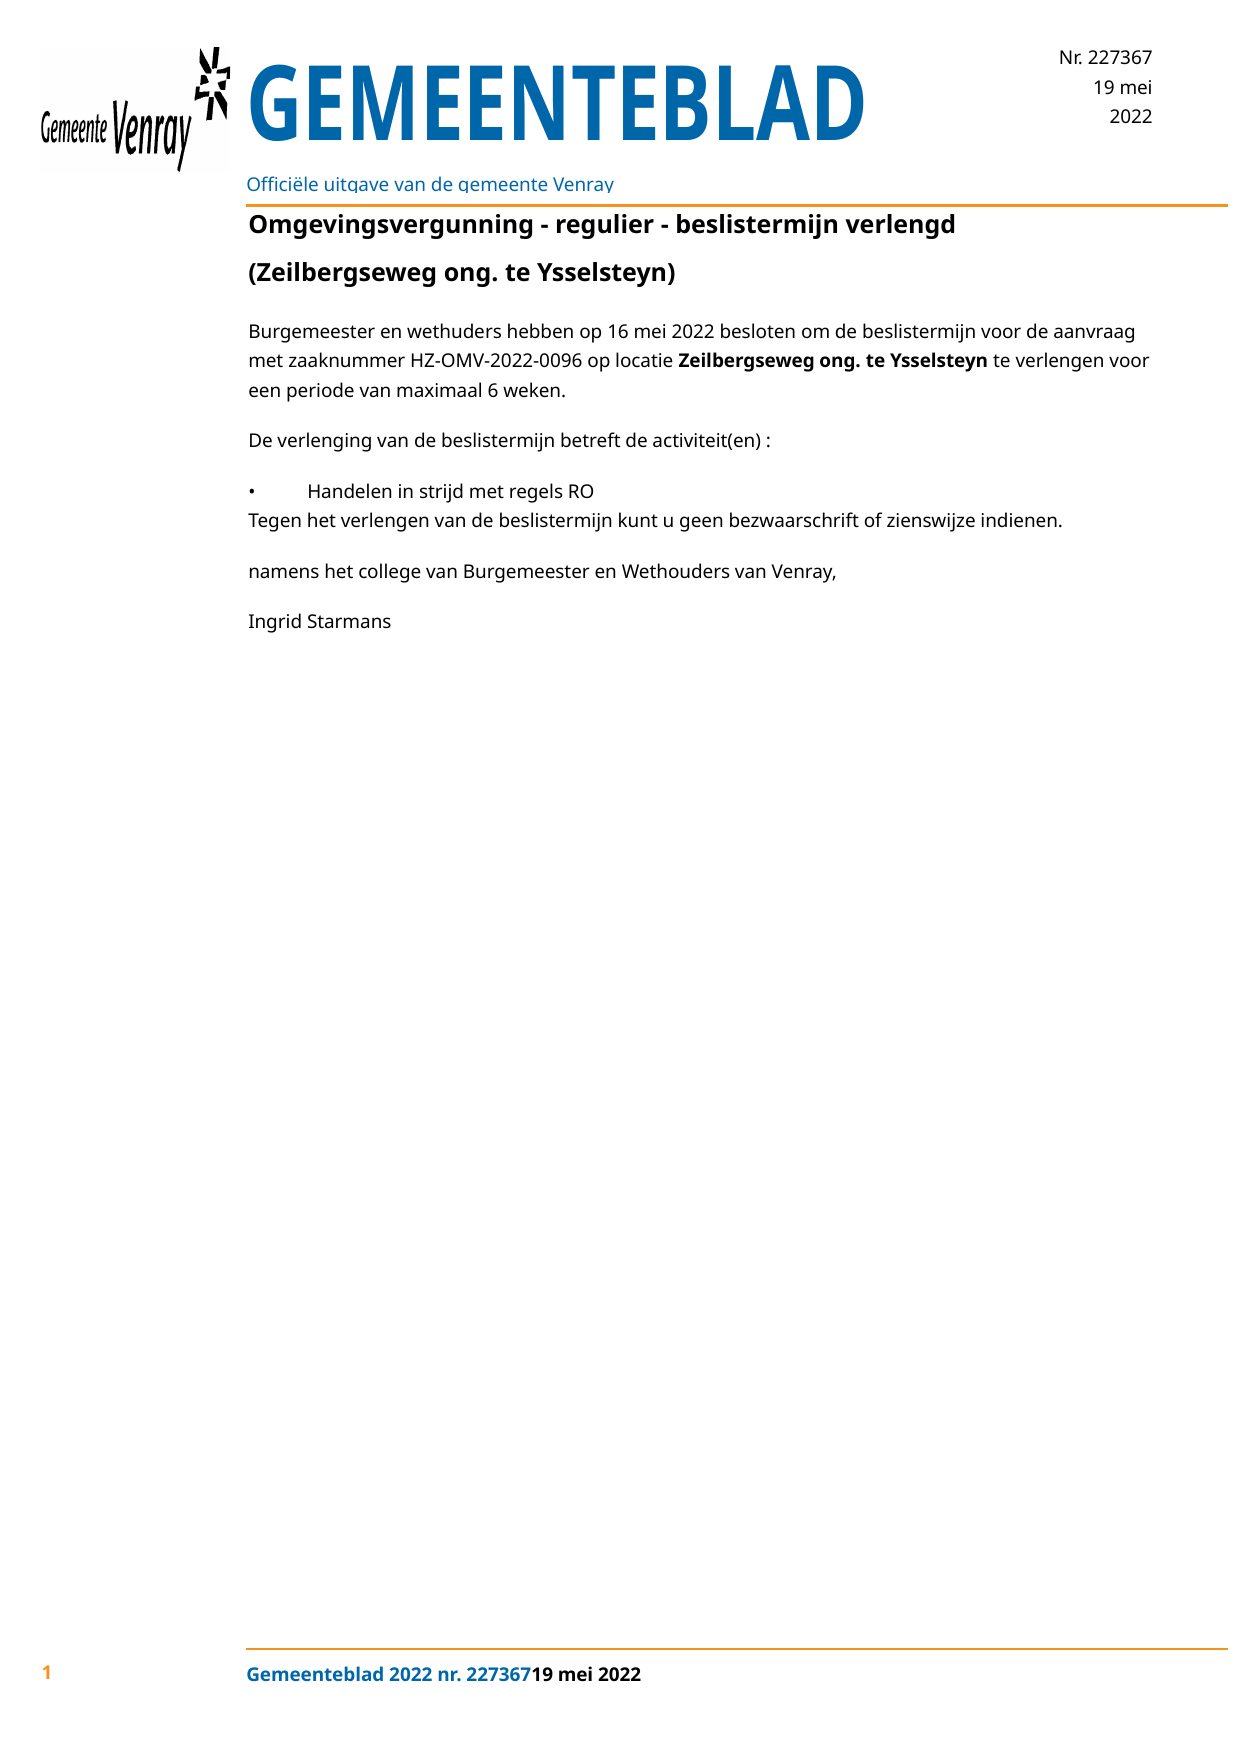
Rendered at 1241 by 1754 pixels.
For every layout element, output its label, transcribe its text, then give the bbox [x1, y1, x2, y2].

text Tegen het verlengen van de beslistermijn kunt u geen bezwaarschrift of zienswijze indienen. [248, 507, 1152, 533]
list Handelen in strijd met regels RO [248, 478, 1152, 504]
picture [41, 47, 231, 172]
text De verlenging van de beslistermijn betreft de activiteit(en) : [248, 427, 1152, 453]
text Omgevingsvergunning - regulier - beslistermijn verlengd (Zeilbergseweg ong. te Ysselsteyn) [248, 207, 1152, 288]
text namens het college van Burgemeester en Wethouders van Venray, [248, 558, 1152, 584]
text Burgemeester en wethuders hebben op 16 mei 2022 besloten om de beslistermijn voor de aanvraag met zaaknummer HZ-OMV-2022-0096 op locatie Zeilbergseweg ong. te Ysselsteyn te verlengen voor een periode van maximaal 6 weken. [248, 318, 1152, 403]
text Ingrid Starmans [248, 608, 1152, 634]
